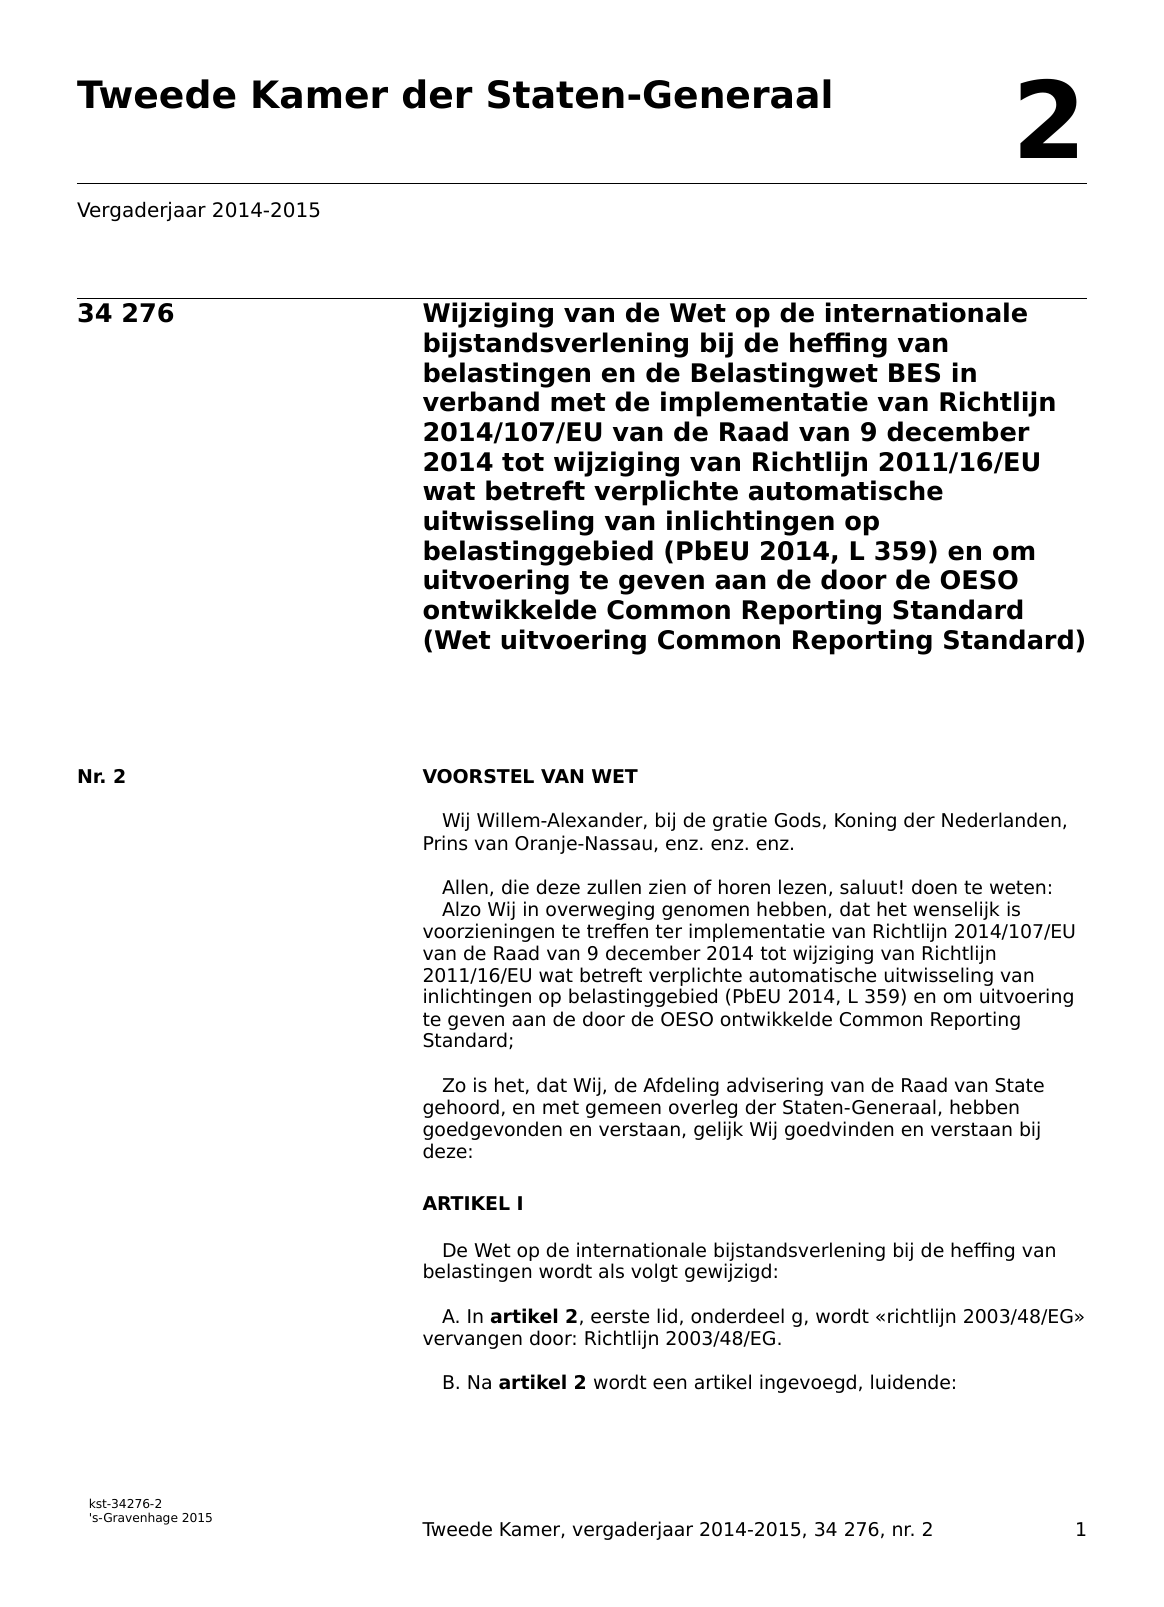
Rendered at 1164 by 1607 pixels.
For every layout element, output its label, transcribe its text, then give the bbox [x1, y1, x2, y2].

text Zo is het, dat Wij, de Afdeling advisering van de Raad van State gehoord, en met gemeen overleg der Staten-Generaal, hebben goedgevonden en verstaan, gelijk Wij goedvinden en verstaan bij deze: [422, 1074, 1087, 1162]
table_cell Vergaderjaar 2014-2015 [77, 184, 1087, 298]
text De Wet op de internationale bijstandsverlening bij de heffing van belastingen wordt als volgt gewijzigd: [422, 1239, 1087, 1283]
text B. Na artikel 2 wordt een artikel ingevoegd, luidende: [422, 1372, 1087, 1394]
table_header 2 [886, 59, 1087, 183]
text Allen, die deze zullen zien of horen lezen, saluut! doen te weten: [422, 877, 1087, 898]
subtitle 34 276 Wijziging van de Wet op de internationale bijstandsverlening bij de heffing van belastingen en de Belastingwet BES in verband met de implementatie van Richtlijn 2014/107/EU van de Raad van 9 december 2014 tot wijziging van Richtlijn 2011/16/EU wat betreft verplichte automatische uitwisseling van inlichtingen op belastinggebied (PbEU 2014, L 359) en om uitvoering te geven aan de door de OESO ontwikkelde Common Reporting Standard (Wet uitvoering Common Reporting Standard) [77, 299, 1087, 655]
text 's-Gravenhage 2015 [88, 1511, 323, 1525]
text kst-34276-2 [88, 1497, 323, 1511]
text Wij Willem-Alexander, bij de gratie Gods, Koning der Nederlanden, Prins van Oranje-Nassau, enz. enz. enz. [422, 810, 1087, 854]
subtitle ARTIKEL I [422, 1192, 1087, 1214]
table_header Tweede Kamer der Staten-Generaal [77, 59, 886, 183]
text A. In artikel 2, eerste lid, onderdeel g, wordt «richtlijn 2003/48/EG» vervangen door: Richtlijn 2003/48/EG. [422, 1306, 1087, 1349]
text Alzo Wij in overweging genomen hebben, dat het wenselijk is voorzieningen te treffen ter implementatie van Richtlijn 2014/107/EU van de Raad van 9 december 2014 tot wijziging van Richtlijn 2011/16/EU wat betreft verplichte automatische uitwisseling van inlichtingen op belastinggebied (PbEU 2014, L 359) en om uitvoering te geven aan de door de OESO ontwikkelde Common Reporting Standard; [422, 898, 1087, 1052]
subtitle Nr. 2 VOORSTEL VAN WET [77, 766, 1087, 788]
